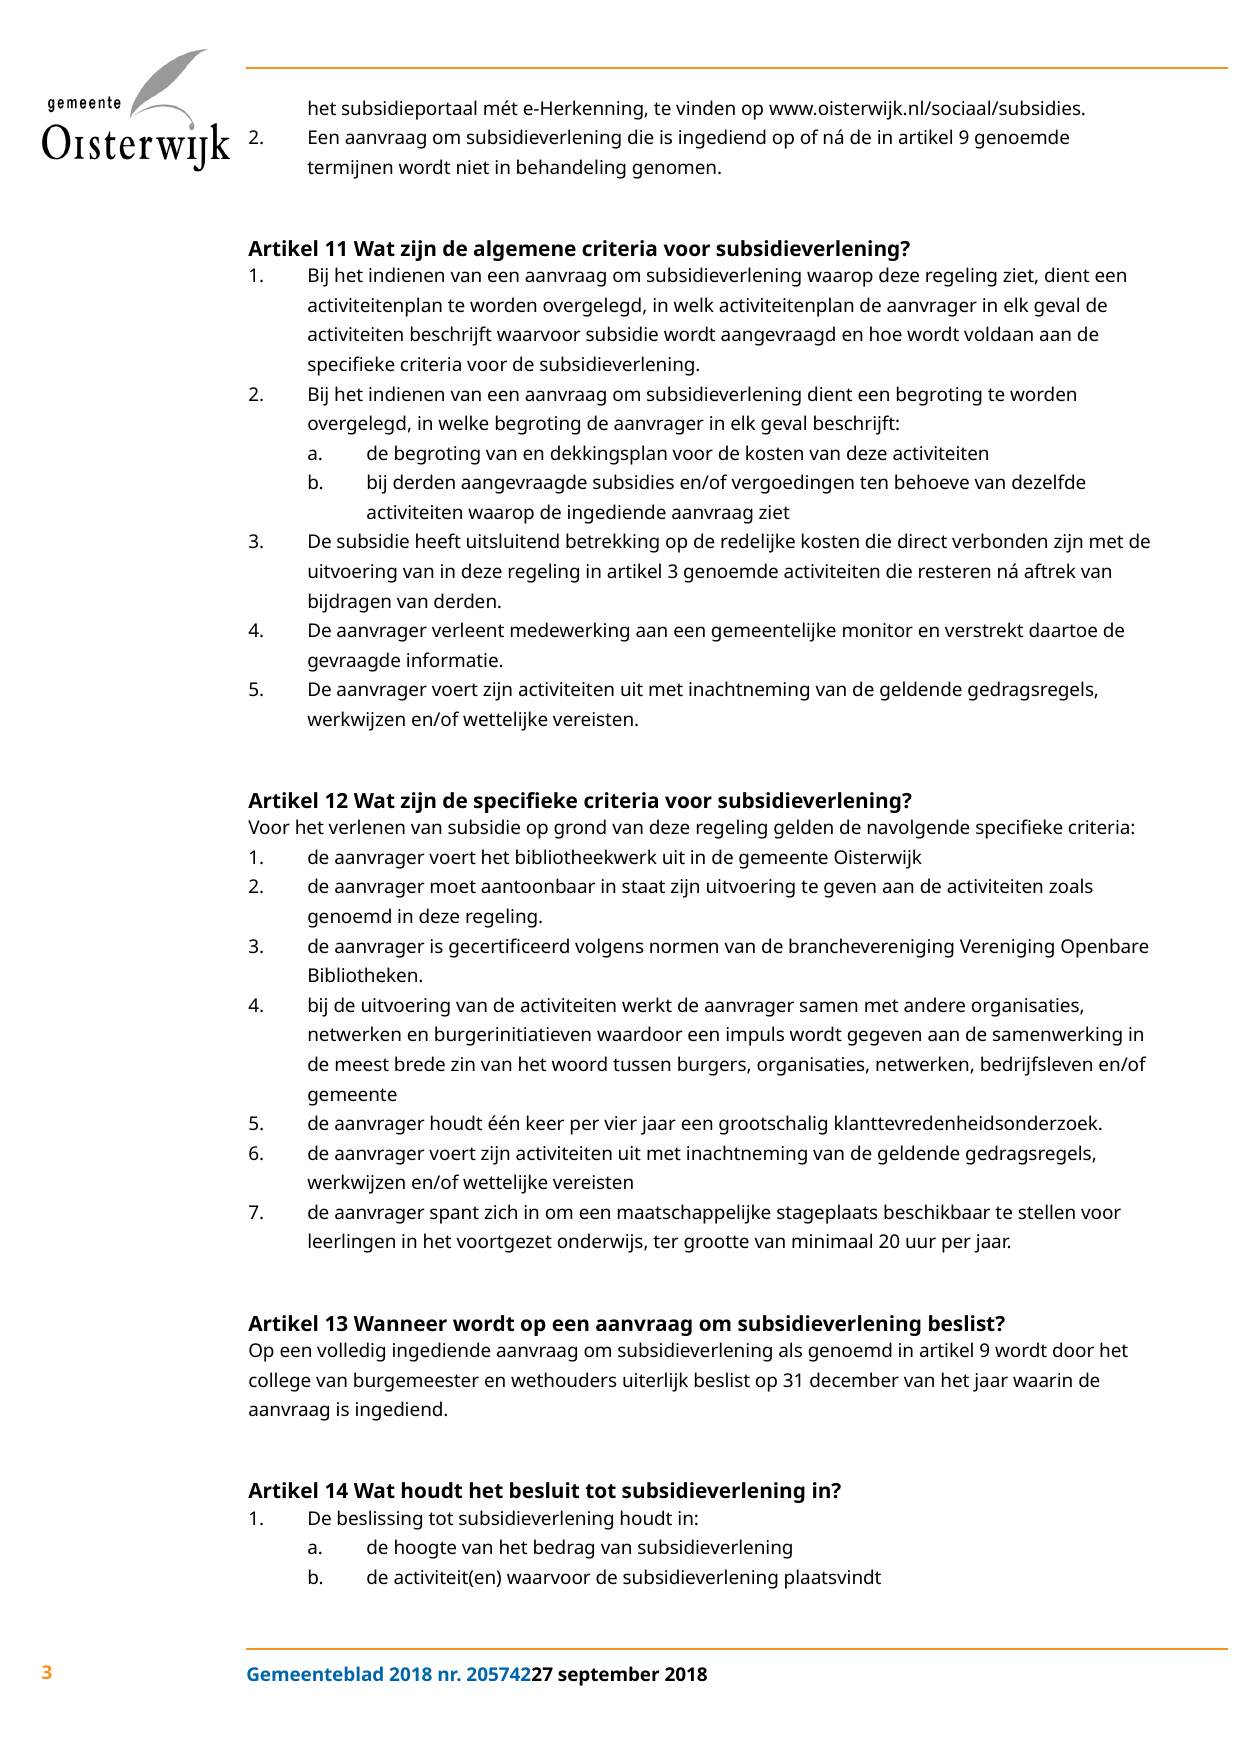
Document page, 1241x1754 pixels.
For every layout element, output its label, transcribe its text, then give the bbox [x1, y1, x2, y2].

text Op een volledig ingediende aanvraag om subsidieverlening als genoemd in artikel 9 wordt door het college van burgemeester en wethouders uiterlijk beslist op 31 december van het jaar waarin de aanvraag is ingediend. [248, 1337, 1152, 1422]
list De aanvrager verleent medewerking aan een gemeentelijke monitor en verstrekt daartoe de gevraagde informatie. [248, 617, 1152, 673]
list Bij het indienen van een aanvraag om subsidieverlening waarop deze regeling ziet, dient een activiteitenplan te worden overgelegd, in welk activiteitenplan de aanvrager in elk geval de activiteiten beschrijft waarvoor subsidie wordt aangevraagd en hoe wordt voldaan aan de specifieke criteria voor de subsidieverlening. [248, 262, 1152, 377]
list Een aanvraag om subsidieverlening die is ingediend op of ná de in artikel 9 genoemde termijnen wordt niet in behandeling genomen. [248, 124, 1152, 180]
text Artikel 14 Wat houdt het besluit tot subsidieverlening in? [248, 1476, 1152, 1505]
list de aanvrager voert zijn activiteiten uit met inachtneming van de geldende gedragsregels, werkwijzen en/of wettelijke vereisten [248, 1140, 1152, 1195]
list de aanvrager spant zich in om een maatschappelijke stageplaats beschikbaar te stellen voor leerlingen in het voortgezet onderwijs, ter grootte van minimaal 20 uur per jaar. [248, 1199, 1152, 1254]
list de aanvrager houdt één keer per vier jaar een grootschalig klanttevredenheidsonderzoek. [248, 1110, 1152, 1136]
list bij de uitvoering van de activiteiten werkt de aanvrager samen met andere organisaties, netwerken en burgerinitiatieven waardoor een impuls wordt gegeven aan de samenwerking in de meest brede zin van het woord tussen burgers, organisaties, netwerken, bedrijfsleven en/of gemeente [248, 992, 1152, 1107]
text Artikel 13 Wanneer wordt op een aanvraag om subsidieverlening beslist? [248, 1309, 1152, 1337]
list bij derden aangevraagde subsidies en/of vergoedingen ten behoeve van dezelfde activiteiten waarop de ingediende aanvraag ziet [307, 469, 1152, 525]
list de aanvrager moet aantoonbaar in staat zijn uitvoering te geven aan de activiteiten zoals genoemd in deze regeling. [248, 874, 1152, 929]
list de begroting van en dekkingsplan voor de kosten van deze activiteiten [307, 440, 1152, 466]
list De aanvrager voert zijn activiteiten uit met inachtneming van de geldende gedragsregels, werkwijzen en/of wettelijke vereisten. [248, 677, 1152, 732]
list De subsidie heeft uitsluitend betrekking op de redelijke kosten die direct verbonden zijn met de uitvoering van in deze regeling in artikel 3 genoemde activiteiten die resteren ná aftrek van bijdragen van derden. [248, 529, 1152, 613]
picture [41, 47, 231, 172]
list Bij het indienen van een aanvraag om subsidieverlening dient een begroting te worden overgelegd, in welke begroting de aanvrager in elk geval beschrijft: [248, 381, 1152, 436]
list De beslissing tot subsidieverlening houdt in: [248, 1505, 1152, 1531]
list de aanvrager voert het bibliotheekwerk uit in de gemeente Oisterwijk [248, 844, 1152, 870]
text Voor het verlenen van subsidie op grond van deze regeling gelden de navolgende specifieke criteria: [248, 814, 1152, 840]
list de hoogte van het bedrag van subsidieverlening [307, 1534, 1152, 1560]
list de activiteit(en) waarvoor de subsidieverlening plaatsvindt [307, 1564, 1152, 1590]
text Artikel 12 Wat zijn de specifieke criteria voor subsidieverlening? [248, 786, 1152, 814]
list het subsidieportaal mét e-Herkenning, te vinden op www.oisterwijk.nl/sociaal/subsidies. [248, 95, 1152, 121]
text Artikel 11 Wat zijn de algemene criteria voor subsidieverlening? [248, 234, 1152, 262]
list de aanvrager is gecertificeerd volgens normen van de branchevereniging Vereniging Openbare Bibliotheken. [248, 933, 1152, 988]
